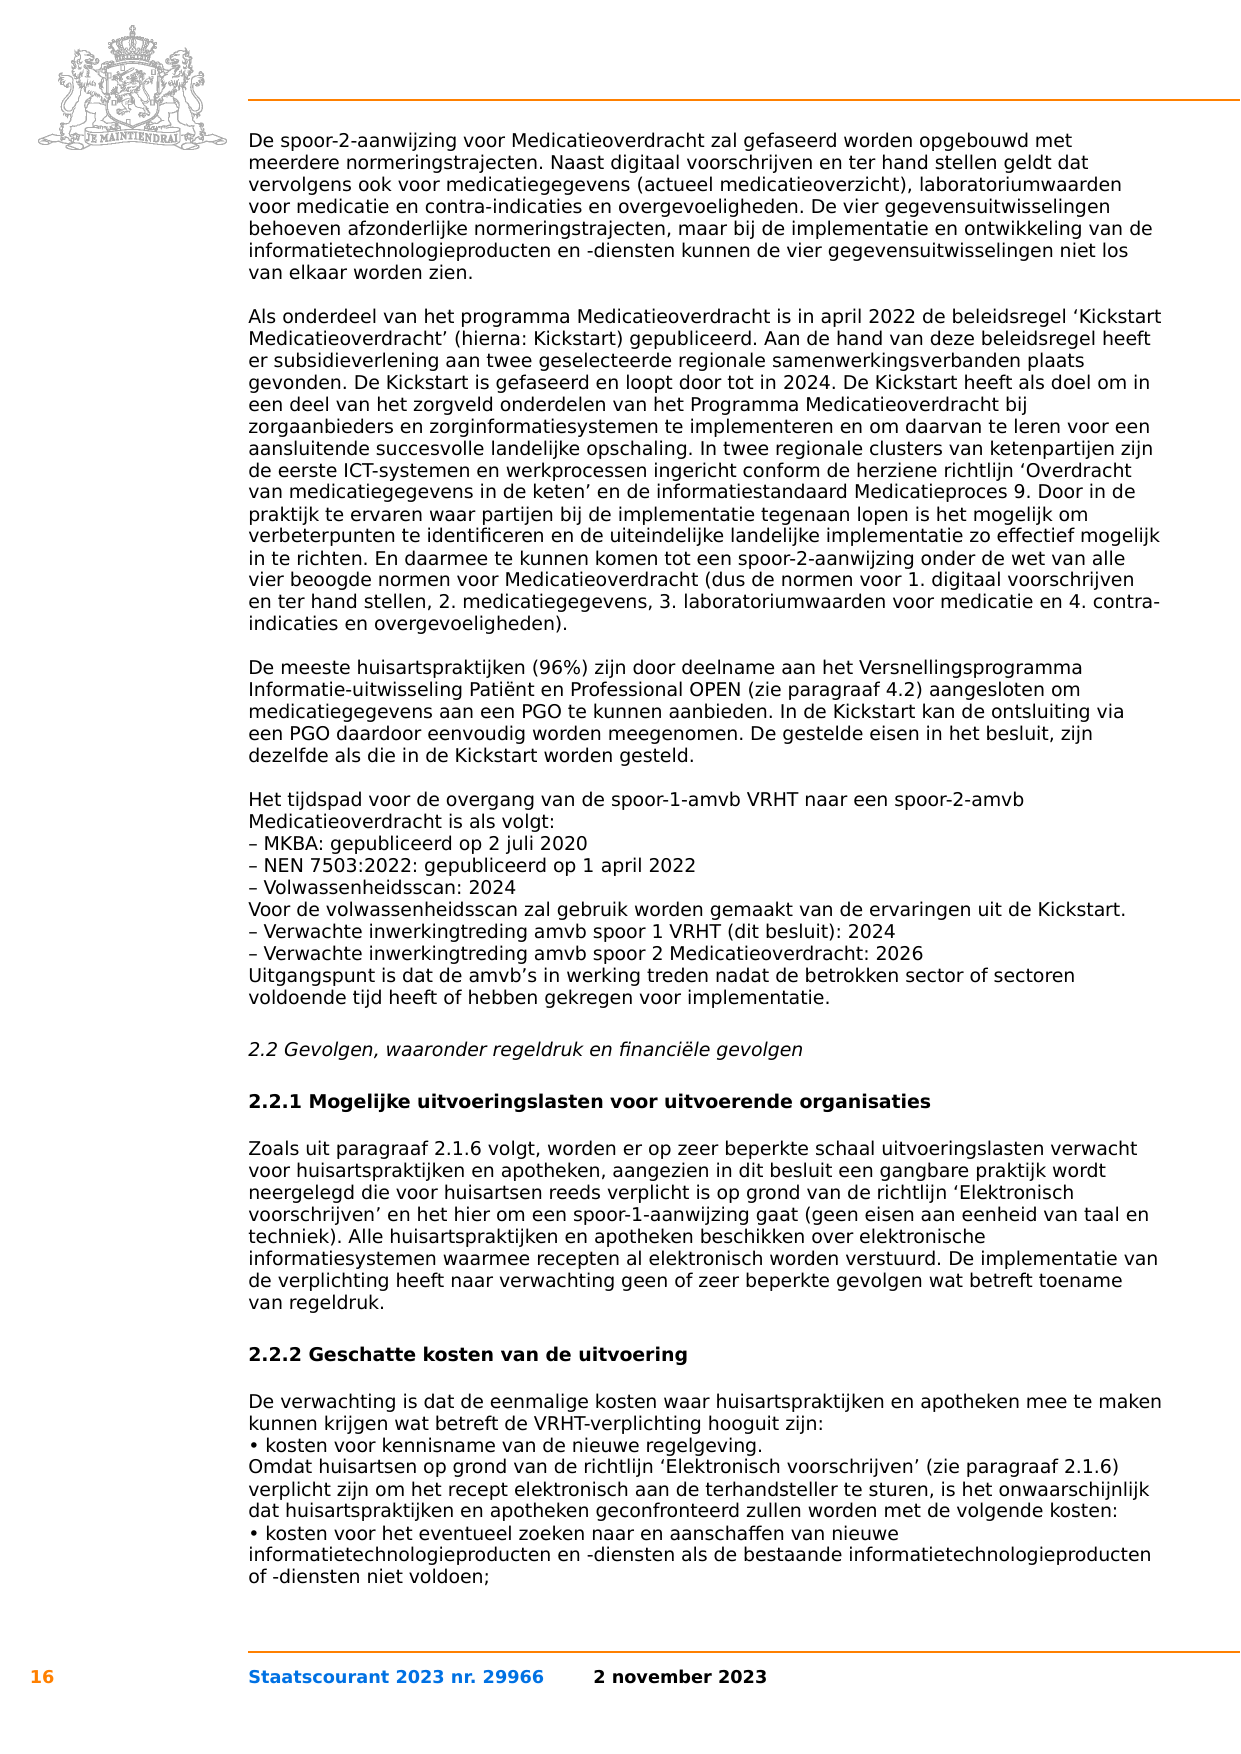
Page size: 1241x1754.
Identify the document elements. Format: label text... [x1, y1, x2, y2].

picture [38, 25, 227, 150]
text – NEN 7503:2022: gepubliceerd op 1 april 2022 [248, 855, 1163, 877]
text Zoals uit paragraaf 2.1.6 volgt, worden er op zeer beperkte schaal uitvoeringslasten verwacht voor huisartspraktijken en apotheken, aangezien in dit besluit een gangbare praktijk wordt neergelegd die voor huisartsen reeds verplicht is op grond van de richtlijn ‘Elektronisch voorschrijven’ en het hier om een spoor-1-aanwijzing gaat (geen eisen aan eenheid van taal en techniek). Alle huisartspraktijken en apotheken beschikken over elektronische informatiesystemen waarmee recepten al elektronisch worden verstuurd. De implementatie van de verplichting heeft naar verwachting geen of zeer beperkte gevolgen wat betreft toename van regeldruk. [248, 1138, 1163, 1313]
text – Verwachte inwerkingtreding amvb spoor 1 VRHT (dit besluit): 2024 [248, 921, 1163, 943]
text • kosten voor het eventueel zoeken naar en aanschaffen van nieuwe informatietechnologieproducten en -diensten als de bestaande informatietechnologieproducten of -diensten niet voldoen; [248, 1522, 1163, 1588]
text Uitgangspunt is dat de amvb’s in werking treden nadat de betrokken sector of sectoren voldoende tijd heeft of hebben gekregen voor implementatie. [248, 965, 1163, 1009]
text De spoor-2-aanwijzing voor Medicatieoverdracht zal gefaseerd worden opgebouwd met meerdere normeringstrajecten. Naast digitaal voorschrijven en ter hand stellen geldt dat vervolgens ook voor medicatiegegevens (actueel medicatieoverzicht), laboratoriumwaarden voor medicatie en contra-indicaties en overgevoeligheden. De vier gegevensuitwisselingen behoeven afzonderlijke normeringstrajecten, maar bij de implementatie en ontwikkeling van de informatietechnologieproducten en -diensten kunnen de vier gegevensuitwisselingen niet los van elkaar worden zien. [248, 130, 1163, 284]
text Het tijdspad voor de overgang van de spoor-1-amvb VRHT naar een spoor-2-amvb Medicatieoverdracht is als volgt: [248, 789, 1163, 833]
text • kosten voor kennisname van de nieuwe regelgeving. [248, 1434, 1163, 1456]
text Omdat huisartsen op grond van de richtlijn ‘Elektronisch voorschrijven’ (zie paragraaf 2.1.6) verplicht zijn om het recept elektronisch aan de terhandsteller te sturen, is het onwaarschijnlijk dat huisartspraktijken en apotheken geconfronteerd zullen worden met de volgende kosten: [248, 1456, 1163, 1522]
subtitle 2.2.2 Geschatte kosten van de uitvoering [248, 1343, 1163, 1366]
text – Verwachte inwerkingtreding amvb spoor 2 Medicatieoverdracht: 2026 [248, 943, 1163, 965]
text – Volwassenheidsscan: 2024 [248, 877, 1163, 899]
subtitle 2.2.1 Mogelijke uitvoeringslasten voor uitvoerende organisaties [248, 1091, 1163, 1113]
text Als onderdeel van het programma Medicatieoverdracht is in april 2022 de beleidsregel ‘Kickstart Medicatieoverdracht’ (hierna: Kickstart) gepubliceerd. Aan de hand van deze beleidsregel heeft er subsidieverlening aan twee geselecteerde regionale samenwerkingsverbanden plaats gevonden. De Kickstart is gefaseerd en loopt door tot in 2024. De Kickstart heeft als doel om in een deel van het zorgveld onderdelen van het Programma Medicatieoverdracht bij zorgaanbieders en zorginformatiesystemen te implementeren en om daarvan te leren voor een aansluitende succesvolle landelijke opschaling. In twee regionale clusters van ketenpartijen zijn de eerste ICT-systemen en werkprocessen ingericht conform de herziene richtlijn ‘Overdracht van medicatiegegevens in de keten’ en de informatiestandaard Medicatieproces 9. Door in de praktijk te ervaren waar partijen bij de implementatie tegenaan lopen is het mogelijk om verbeterpunten te identificeren en de uiteindelijke landelijke implementatie zo effectief mogelijk in te richten. En daarmee te kunnen komen tot een spoor-2-aanwijzing onder de wet van alle vier beoogde normen voor Medicatieoverdracht (dus de normen voor 1. digitaal voorschrijven en ter hand stellen, 2. medicatiegegevens, 3. laboratoriumwaarden voor medicatie en 4. contra-indicaties en overgevoeligheden). [248, 306, 1163, 635]
text De verwachting is dat de eenmalige kosten waar huisartspraktijken en apotheken mee te maken kunnen krijgen wat betreft de VRHT-verplichting hooguit zijn: [248, 1391, 1163, 1434]
text De meeste huisartspraktijken (96%) zijn door deelname aan het Versnellingsprogramma Informatie-uitwisseling Patiënt en Professional OPEN (zie paragraaf 4.2) aangesloten om medicatiegegevens aan een PGO te kunnen aanbieden. In de Kickstart kan de ontsluiting via een PGO daardoor eenvoudig worden meegenomen. De gestelde eisen in het besluit, zijn dezelfde als die in de Kickstart worden gesteld. [248, 657, 1163, 767]
text Voor de volwassenheidsscan zal gebruik worden gemaakt van de ervaringen uit de Kickstart. [248, 899, 1163, 921]
text – MKBA: gepubliceerd op 2 juli 2020 [248, 833, 1163, 855]
subtitle 2.2 Gevolgen, waaronder regeldruk en financiële gevolgen [248, 1039, 1163, 1061]
